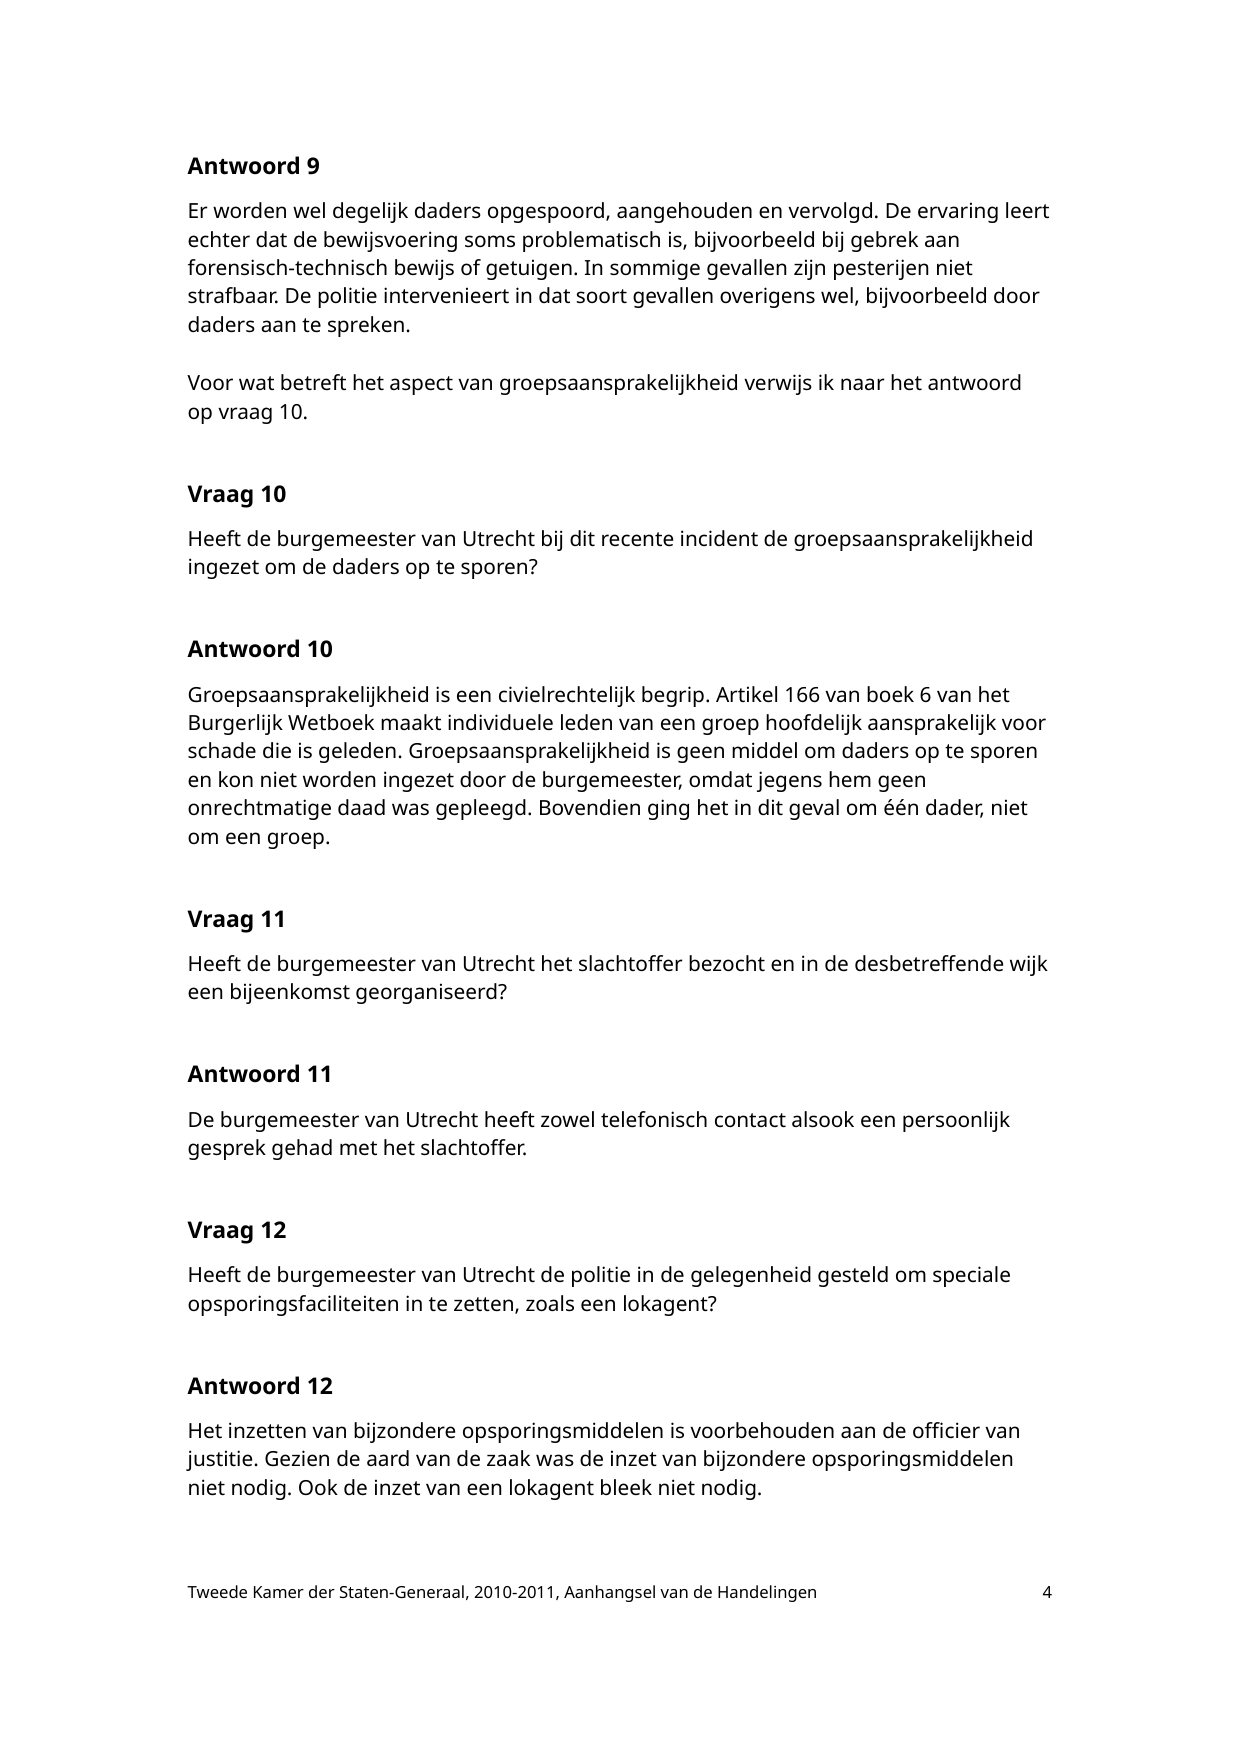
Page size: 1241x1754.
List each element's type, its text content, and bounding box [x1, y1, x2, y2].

text Groepsaansprakelijkheid is een civielrechtelijk begrip. Artikel 166 van boek 6 van het Burgerlijk Wetboek maakt individuele leden van een groep hoofdelijk aansprakelijk voor schade die is geleden. Groepsaansprakelijkheid is geen middel om daders op te sporen en kon niet worden ingezet door de burgemeester, omdat jegens hem geen onrechtmatige daad was gepleegd. Bovendien ging het in dit geval om één dader, niet om een groep. [187, 680, 1053, 850]
text Er worden wel degelijk daders opgespoord, aangehouden en vervolgd. De ervaring leert echter dat de bewijsvoering soms problematisch is, bijvoorbeeld bij gebrek aan forensisch-technisch bewijs of getuigen. In sommige gevallen zijn pesterijen niet strafbaar. De politie intervenieert in dat soort gevallen overigens wel, bijvoorbeeld door daders aan te spreken. [187, 196, 1053, 338]
text Heeft de burgemeester van Utrecht het slachtoffer bezocht en in de desbetreffende wijk een bijeenkomst georganiseerd? [187, 949, 1053, 1006]
subtitle Antwoord 10 [187, 633, 1053, 665]
text Heeft de burgemeester van Utrecht bij dit recente incident de groepsaansprakelijkheid ingezet om de daders op te sporen? [187, 524, 1053, 581]
text Het inzetten van bijzondere opsporingsmiddelen is voorbehouden aan de officier van justitie. Gezien de aard van de zaak was de inzet van bijzondere opsporingsmiddelen niet nodig. Ook de inzet van een lokagent bleek niet nodig. [187, 1416, 1053, 1501]
text Voor wat betreft het aspect van groepsaansprakelijkheid verwijs ik naar het antwoord op vraag 10. [187, 368, 1053, 425]
subtitle Antwoord 12 [187, 1370, 1053, 1401]
text Heeft de burgemeester van Utrecht de politie in de gelegenheid gesteld om speciale opsporingsfaciliteiten in te zetten, zoals een lokagent? [187, 1260, 1053, 1317]
subtitle Antwoord 11 [187, 1058, 1053, 1090]
subtitle Vraag 10 [187, 478, 1053, 509]
subtitle Antwoord 9 [187, 150, 1053, 181]
subtitle Vraag 11 [187, 903, 1053, 934]
text De burgemeester van Utrecht heeft zowel telefonisch contact alsook een persoonlijk gesprek gehad met het slachtoffer. [187, 1105, 1053, 1162]
subtitle Vraag 12 [187, 1214, 1053, 1245]
